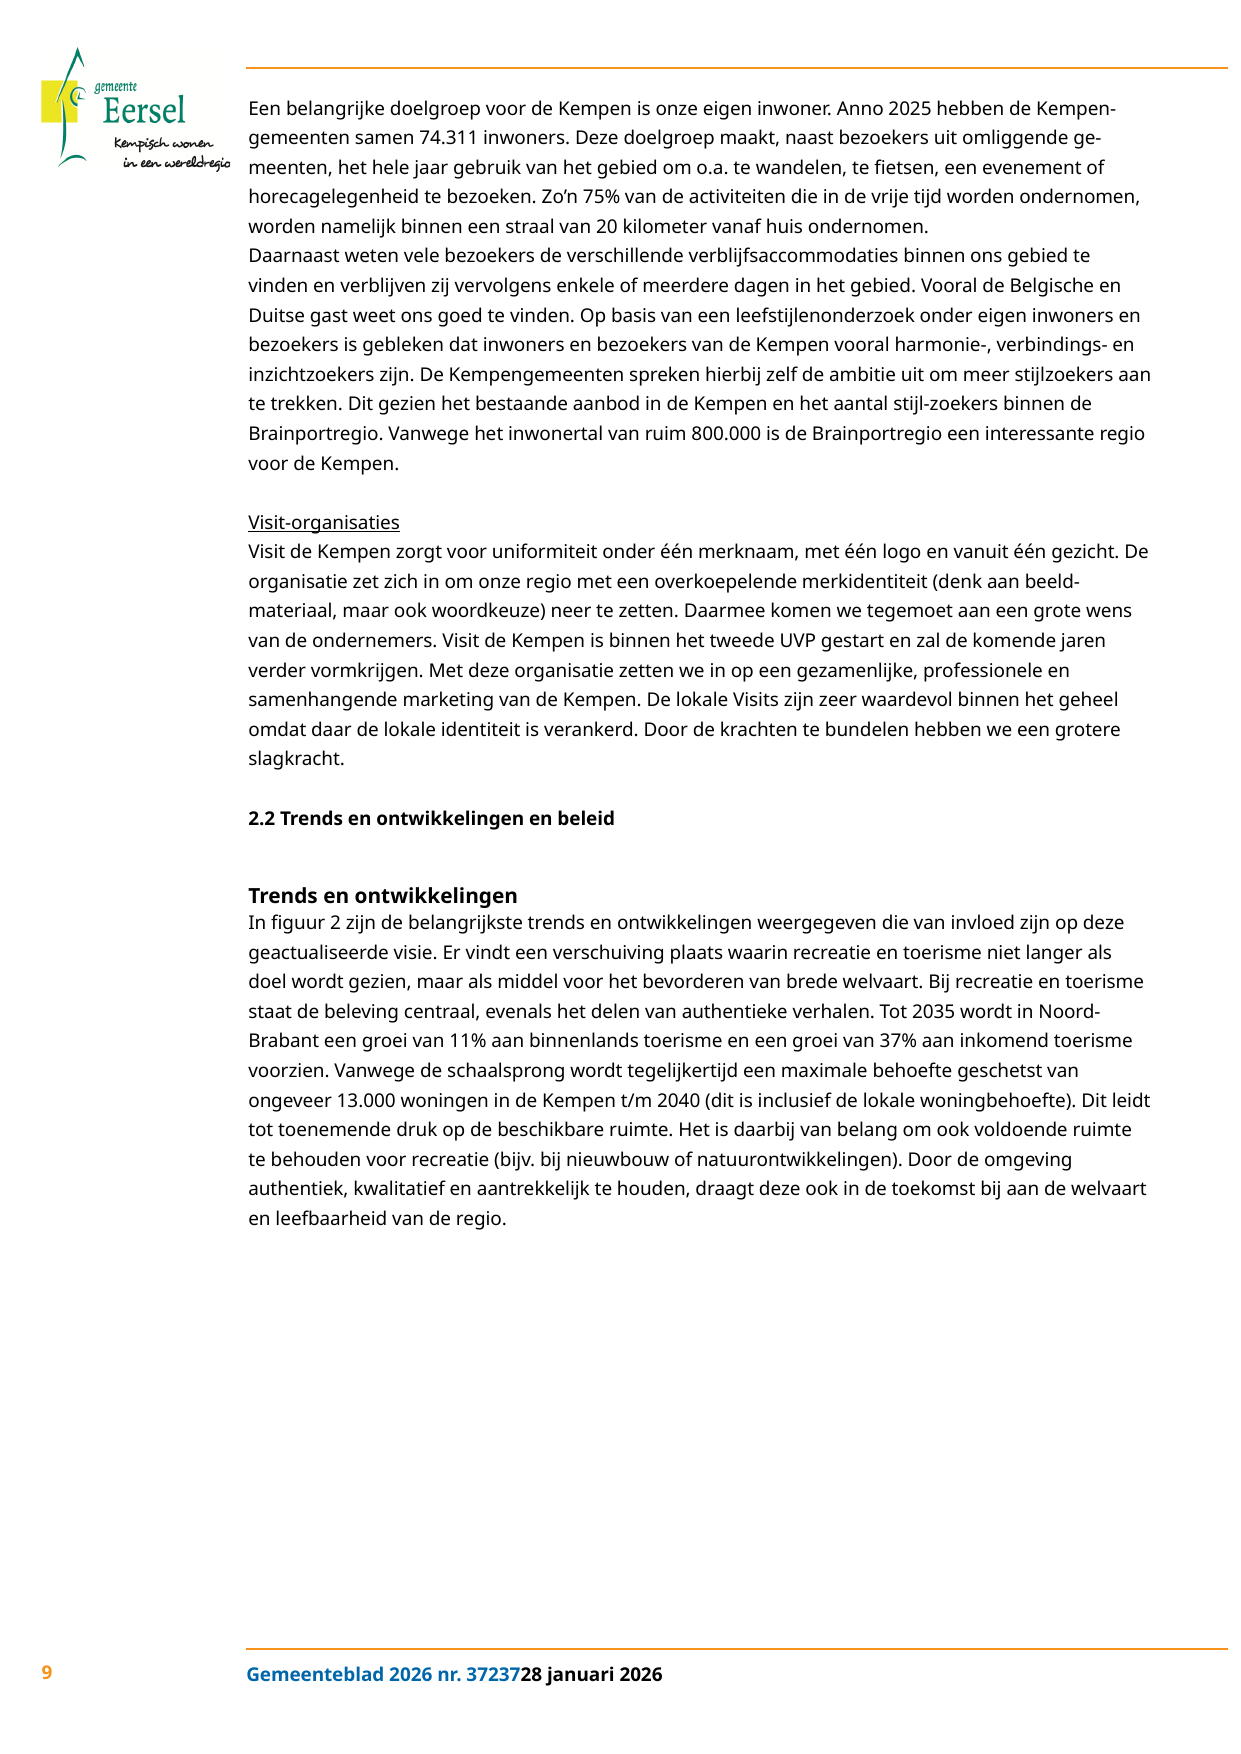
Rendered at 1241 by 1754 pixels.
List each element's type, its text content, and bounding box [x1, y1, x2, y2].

text In figuur 2 zijn de belangrijkste trends en ontwikkelingen weergegeven die van invloed zijn op deze geactualiseerde visie. Er vindt een verschuiving plaats waarin recreatie en toerisme niet langer als doel wordt gezien, maar als middel voor het bevorderen van brede welvaart. Bij recreatie en toerisme staat de beleving centraal, evenals het delen van authentieke verhalen. Tot 2035 wordt in Noord-Brabant een groei van 11% aan binnenlands toerisme en een groei van 37% aan inkomend toerisme voorzien. Vanwege de schaalsprong wordt tegelijkertijd een maximale behoefte geschetst van ongeveer 13.000 woningen in de Kempen t/m 2040 (dit is inclusief de lokale woningbehoefte). Dit leidt tot toenemende druk op de beschikbare ruimte. Het is daarbij van belang om ook voldoende ruimte te behouden voor recreatie (bijv. bij nieuwbouw of natuurontwikkelingen). Door de omgeving authentiek, kwalitatief en aantrekkelijk te houden, draagt deze ook in de toekomst bij aan de welvaart en leefbaarheid van de regio. [248, 909, 1152, 1231]
text Daarnaast weten vele bezoekers de verschillende verblijfsaccommodaties binnen ons gebied te vinden en verblijven zij vervolgens enkele of meerdere dagen in het gebied. Vooral de Belgische en Duitse gast weet ons goed te vinden. Op basis van een leefstijlenonderzoek onder eigen inwoners en bezoekers is gebleken dat inwoners en bezoekers van de Kempen vooral harmonie-, verbindings- en inzichtzoekers zijn. De Kempengemeenten spreken hierbij zelf de ambitie uit om meer stijlzoekers aan te trekken. Dit gezien het bestaande aanbod in de Kempen en het aantal stijl-zoekers binnen de Brainportregio. Vanwege het inwonertal van ruim 800.000 is de Brainportregio een interessante regio voor de Kempen. [248, 243, 1152, 476]
picture [41, 47, 231, 172]
text Trends en ontwikkelingen [248, 881, 1152, 909]
text Een belangrijke doelgroep voor de Kempen is onze eigen inwoner. Anno 2025 hebben de Kempen-gemeenten samen 74.311 inwoners. Deze doelgroep maakt, naast bezoekers uit omliggende ge-meenten, het hele jaar gebruik van het gebied om o.a. te wandelen, te fietsen, een evenement of horecagelegenheid te bezoeken. Zo’n 75% van de activiteiten die in de vrije tijd worden ondernomen, worden namelijk binnen een straal van 20 kilometer vanaf huis ondernomen. [248, 95, 1152, 239]
text Visit de Kempen zorgt voor uniformiteit onder één merknaam, met één logo en vanuit één gezicht. De organisatie zet zich in om onze regio met een overkoepelende merkidentiteit (denk aan beeld-materiaal, maar ook woordkeuze) neer te zetten. Daarmee komen we tegemoet aan een grote wens van de ondernemers. Visit de Kempen is binnen het tweede UVP gestart en zal de komende jaren verder vormkrijgen. Met deze organisatie zetten we in op een gezamenlijke, professionele en samenhangende marketing van de Kempen. De lokale Visits zijn zeer waardevol binnen het geheel omdat daar de lokale identiteit is verankerd. Door de krachten te bundelen hebben we een grotere slagkracht. [248, 538, 1152, 771]
text Visit-organisaties [248, 509, 1152, 535]
text 2.2 Trends en ontwikkelingen en beleid [248, 805, 1152, 831]
